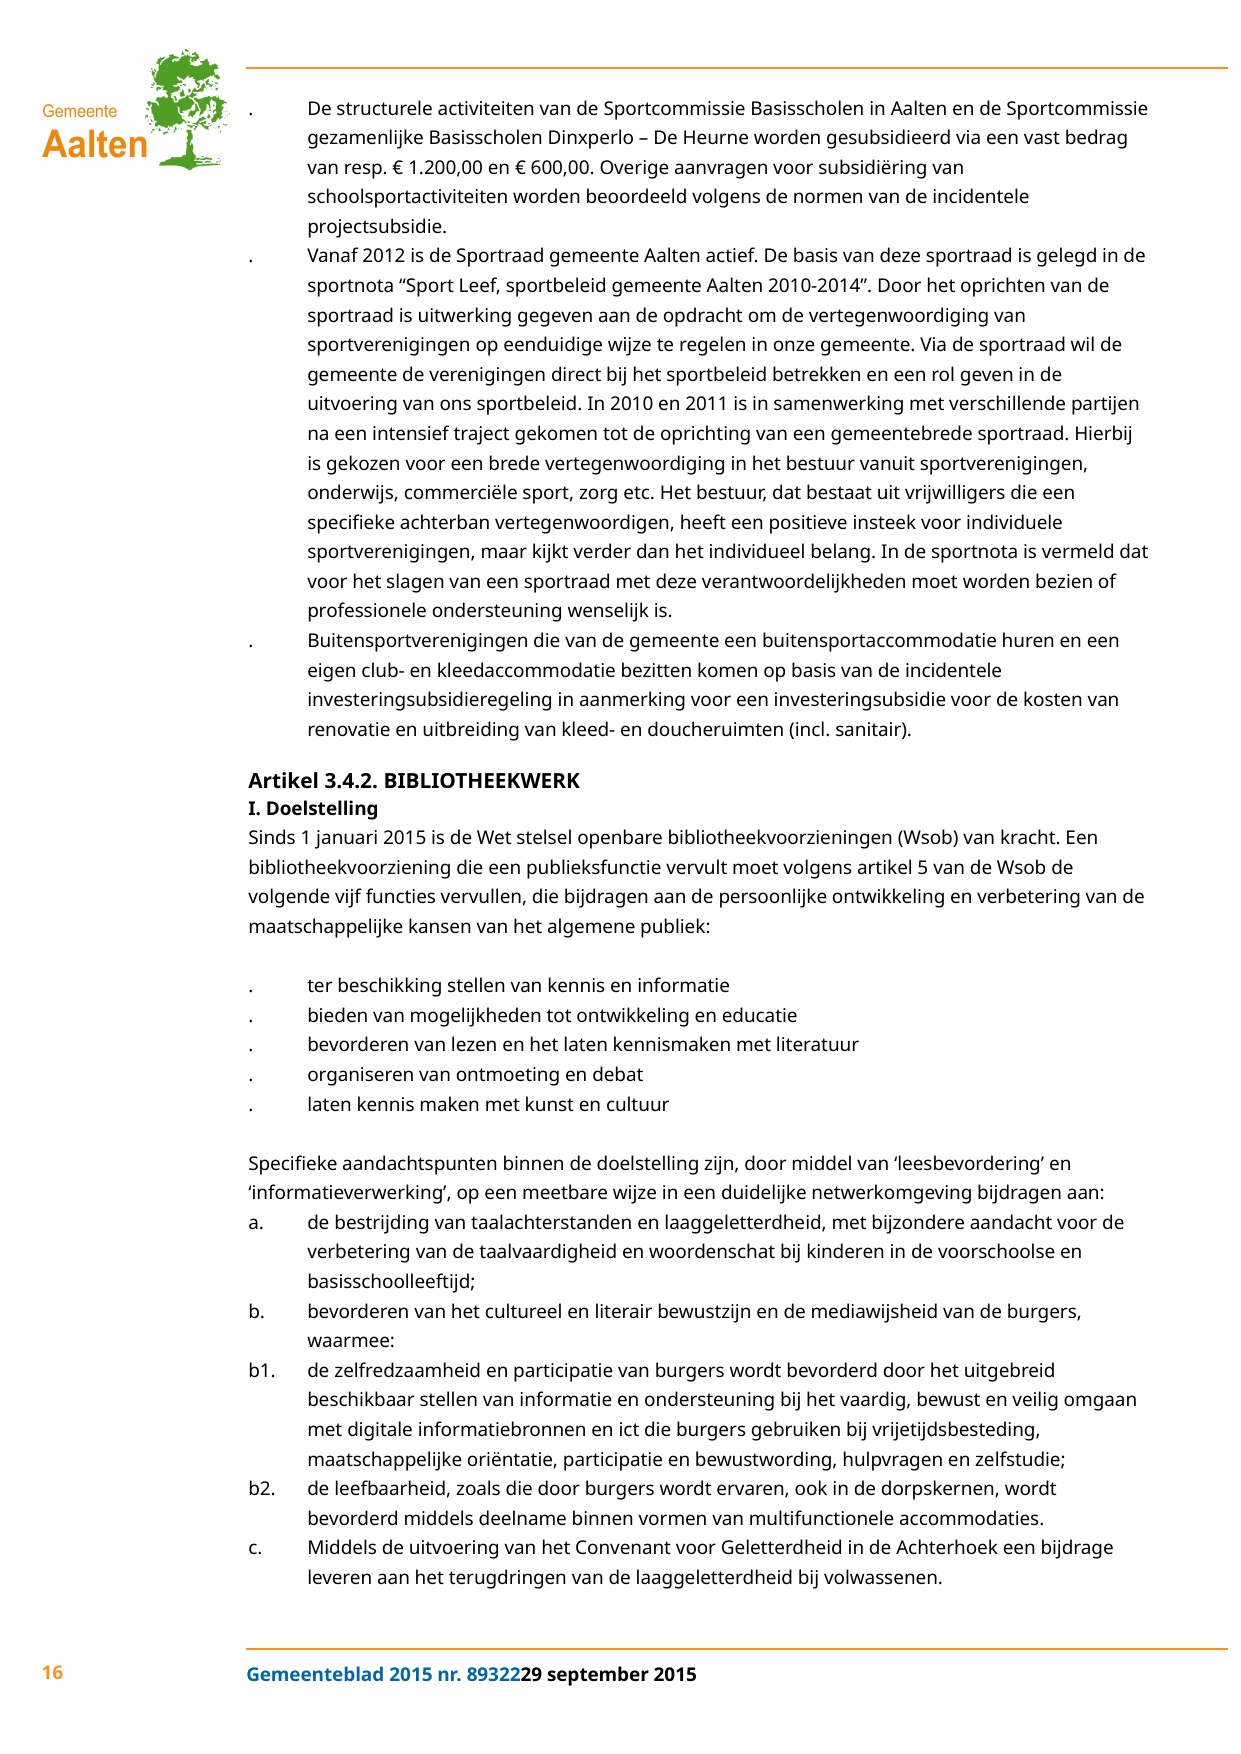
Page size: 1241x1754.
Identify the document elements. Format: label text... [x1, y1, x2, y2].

list de leefbaarheid, zoals die door burgers wordt ervaren, ook in de dorpskernen, wordt bevorderd middels deelname binnen vormen van multifunctionele accommodaties. [248, 1475, 1152, 1531]
list laten kennis maken met kunst en cultuur [248, 1091, 1152, 1116]
list bevorderen van het cultureel en literair bewustzijn en de mediawijsheid van de burgers, waarmee: [248, 1298, 1152, 1353]
list bevorderen van lezen en het laten kennismaken met literatuur [248, 1032, 1152, 1057]
list ter beschikking stellen van kennis en informatie [248, 972, 1152, 998]
list bieden van mogelijkheden tot ontwikkeling en educatie [248, 1002, 1152, 1028]
text Specifieke aandachtspunten binnen de doelstelling zijn, door middel van ‘leesbevordering’ en ‘informatieverwerking’, op een meetbare wijze in een duidelijke netwerkomgeving bijdragen aan: [248, 1150, 1152, 1205]
list Vanaf 2012 is de Sportraad gemeente Aalten actief. De basis van deze sportraad is gelegd in de sportnota “Sport Leef, sportbeleid gemeente Aalten 2010-2014”. Door het oprichten van de sportraad is uitwerking gegeven aan de opdracht om de vertegenwoordiging van sportverenigingen op eenduidige wijze te regelen in onze gemeente. Via de sportraad wil de gemeente de verenigingen direct bij het sportbeleid betrekken en een rol geven in de uitvoering van ons sportbeleid. In 2010 en 2011 is in samenwerking met verschillende partijen na een intensief traject gekomen tot de oprichting van een gemeentebrede sportraad. Hierbij is gekozen voor een brede vertegenwoordiging in het bestuur vanuit sportverenigingen, onderwijs, commerciële sport, zorg etc. Het bestuur, dat bestaat uit vrijwilligers die een specifieke achterban vertegenwoordigen, heeft een positieve insteek voor individuele sportverenigingen, maar kijkt verder dan het individueel belang. In de sportnota is vermeld dat voor het slagen van een sportraad met deze verantwoordelijkheden moet worden bezien of professionele ondersteuning wenselijk is. [248, 243, 1152, 623]
list de bestrijding van taalachterstanden en laaggeletterdheid, met bijzondere aandacht voor de verbetering van de taalvaardigheid en woordenschat bij kinderen in de voorschoolse en basisschoolleeftijd; [248, 1209, 1152, 1294]
list Buitensportverenigingen die van de gemeente een buitensportaccommodatie huren en een eigen club- en kleedaccommodatie bezitten komen op basis van de incidentele investeringsubsidieregeling in aanmerking voor een investeringsubsidie voor de kosten van renovatie en uitbreiding van kleed- en doucheruimten (incl. sanitair). [248, 627, 1152, 742]
text I. Doelstelling [248, 795, 1152, 821]
list de zelfredzaamheid en participatie van burgers wordt bevorderd door het uitgebreid beschikbaar stellen van informatie en ondersteuning bij het vaardig, bewust en veilig omgaan met digitale informatiebronnen en ict die burgers gebruiken bij vrijetijdsbesteding, maatschappelijke oriëntatie, participatie en bewustwording, hulpvragen en zelfstudie; [248, 1357, 1152, 1471]
list organiseren van ontmoeting en debat [248, 1061, 1152, 1087]
text Sinds 1 januari 2015 is de Wet stelsel openbare bibliotheekvoorzieningen (Wsob) van kracht. Een bibliotheekvoorziening die een publieksfunctie vervult moet volgens artikel 5 van de Wsob de volgende vijf functies vervullen, die bijdragen aan de persoonlijke ontwikkeling en verbetering van de maatschappelijke kansen van het algemene publiek: [248, 824, 1152, 939]
list Middels de uitvoering van het Convenant voor Geletterdheid in de Achterhoek een bijdrage leveren aan het terugdringen van de laaggeletterdheid bij volwassenen. [248, 1534, 1152, 1590]
text Artikel 3.4.2. BIBLIOTHEEKWERK [248, 766, 1152, 795]
list De structurele activiteiten van de Sportcommissie Basisscholen in Aalten en de Sportcommissie gezamenlijke Basisscholen Dinxperlo – De Heurne worden gesubsidieerd via een vast bedrag van resp. € 1.200,00 en € 600,00. Overige aanvragen voor subsidiëring van schoolsportactiviteiten worden beoordeeld volgens de normen van de incidentele projectsubsidie. [248, 95, 1152, 239]
picture [41, 47, 231, 172]
